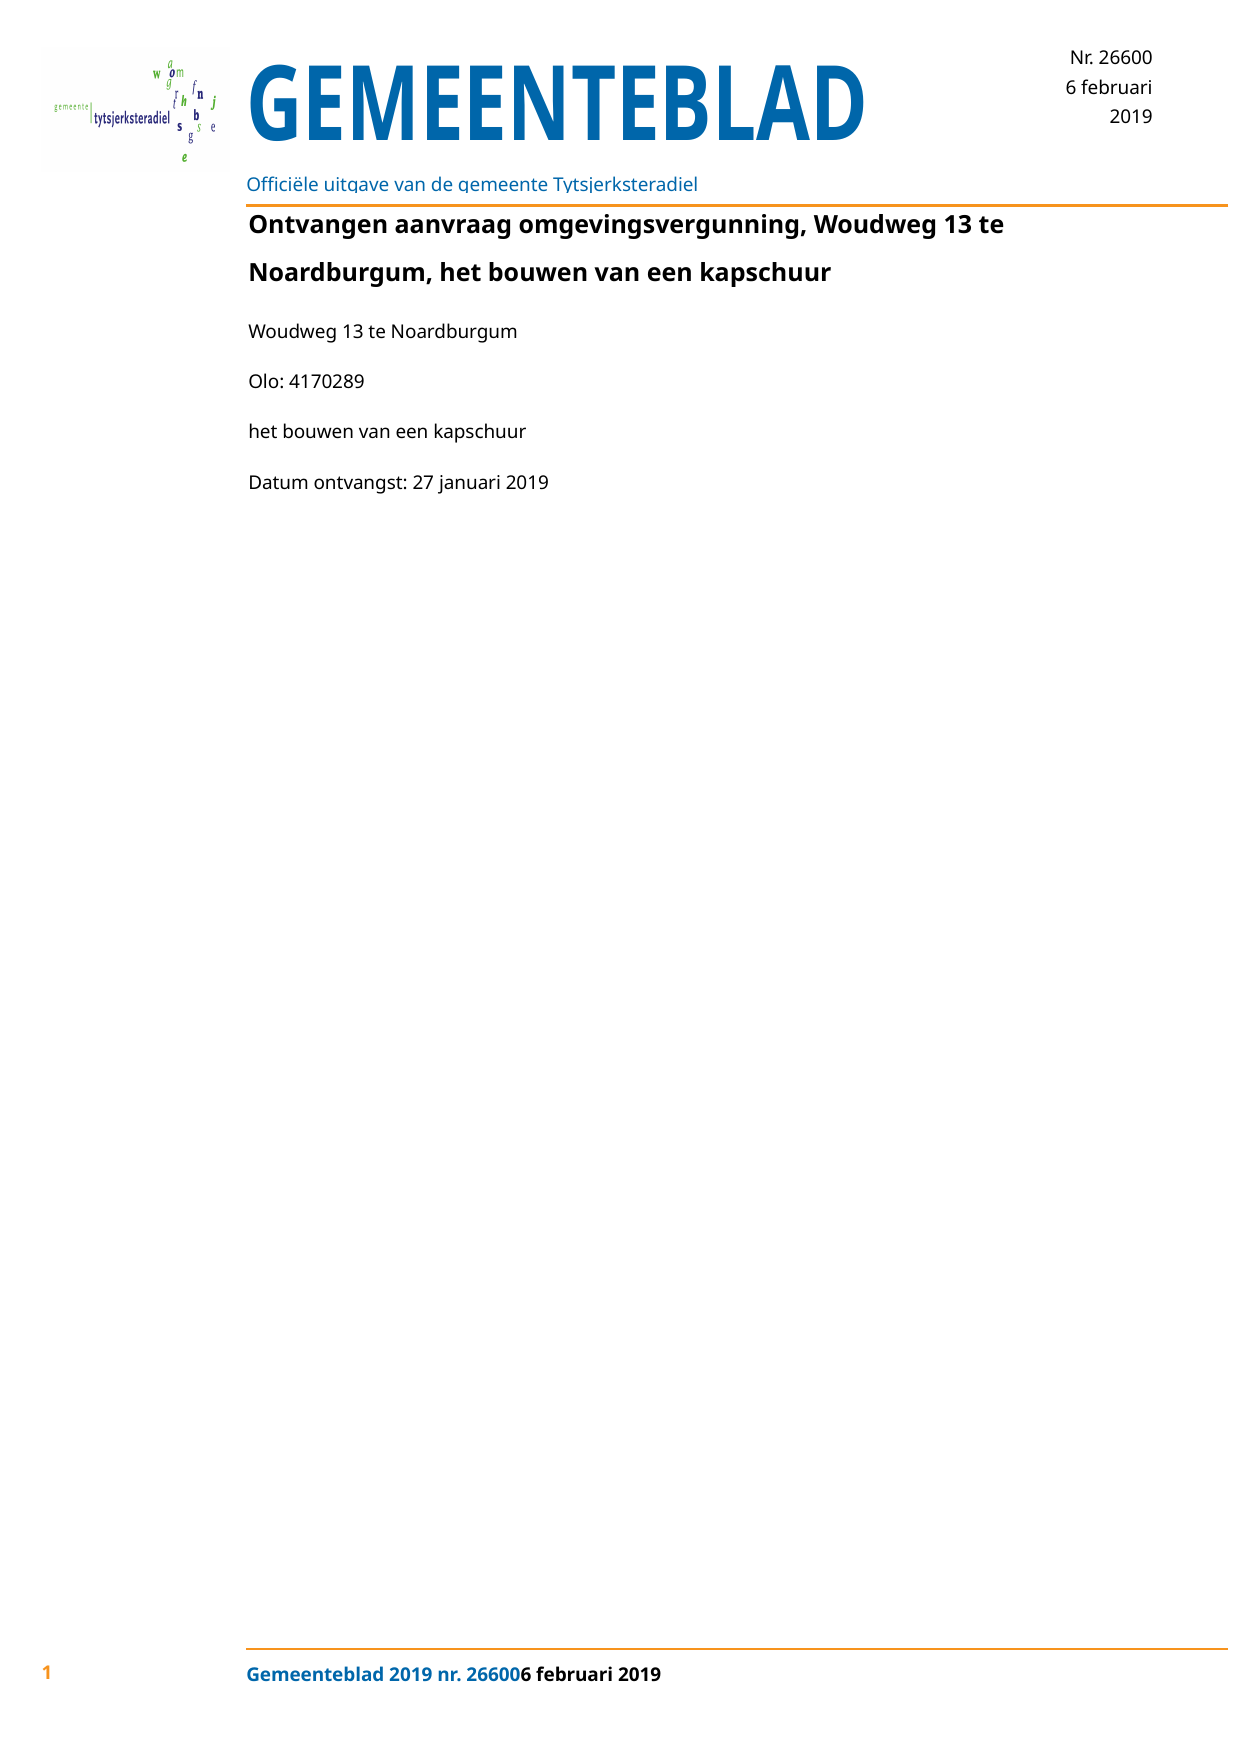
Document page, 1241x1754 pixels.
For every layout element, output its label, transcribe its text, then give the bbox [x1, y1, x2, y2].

text het bouwen van een kapschuur [248, 419, 1152, 444]
text Ontvangen aanvraag omgevingsvergunning, Woudweg 13 te Noardburgum, het bouwen van een kapschuur [248, 207, 1152, 288]
picture [41, 47, 231, 172]
text Woudweg 13 te Noardburgum [248, 318, 1152, 344]
text Olo: 4170289 [248, 368, 1152, 394]
text Datum ontvangst: 27 januari 2019 [248, 469, 1152, 495]
